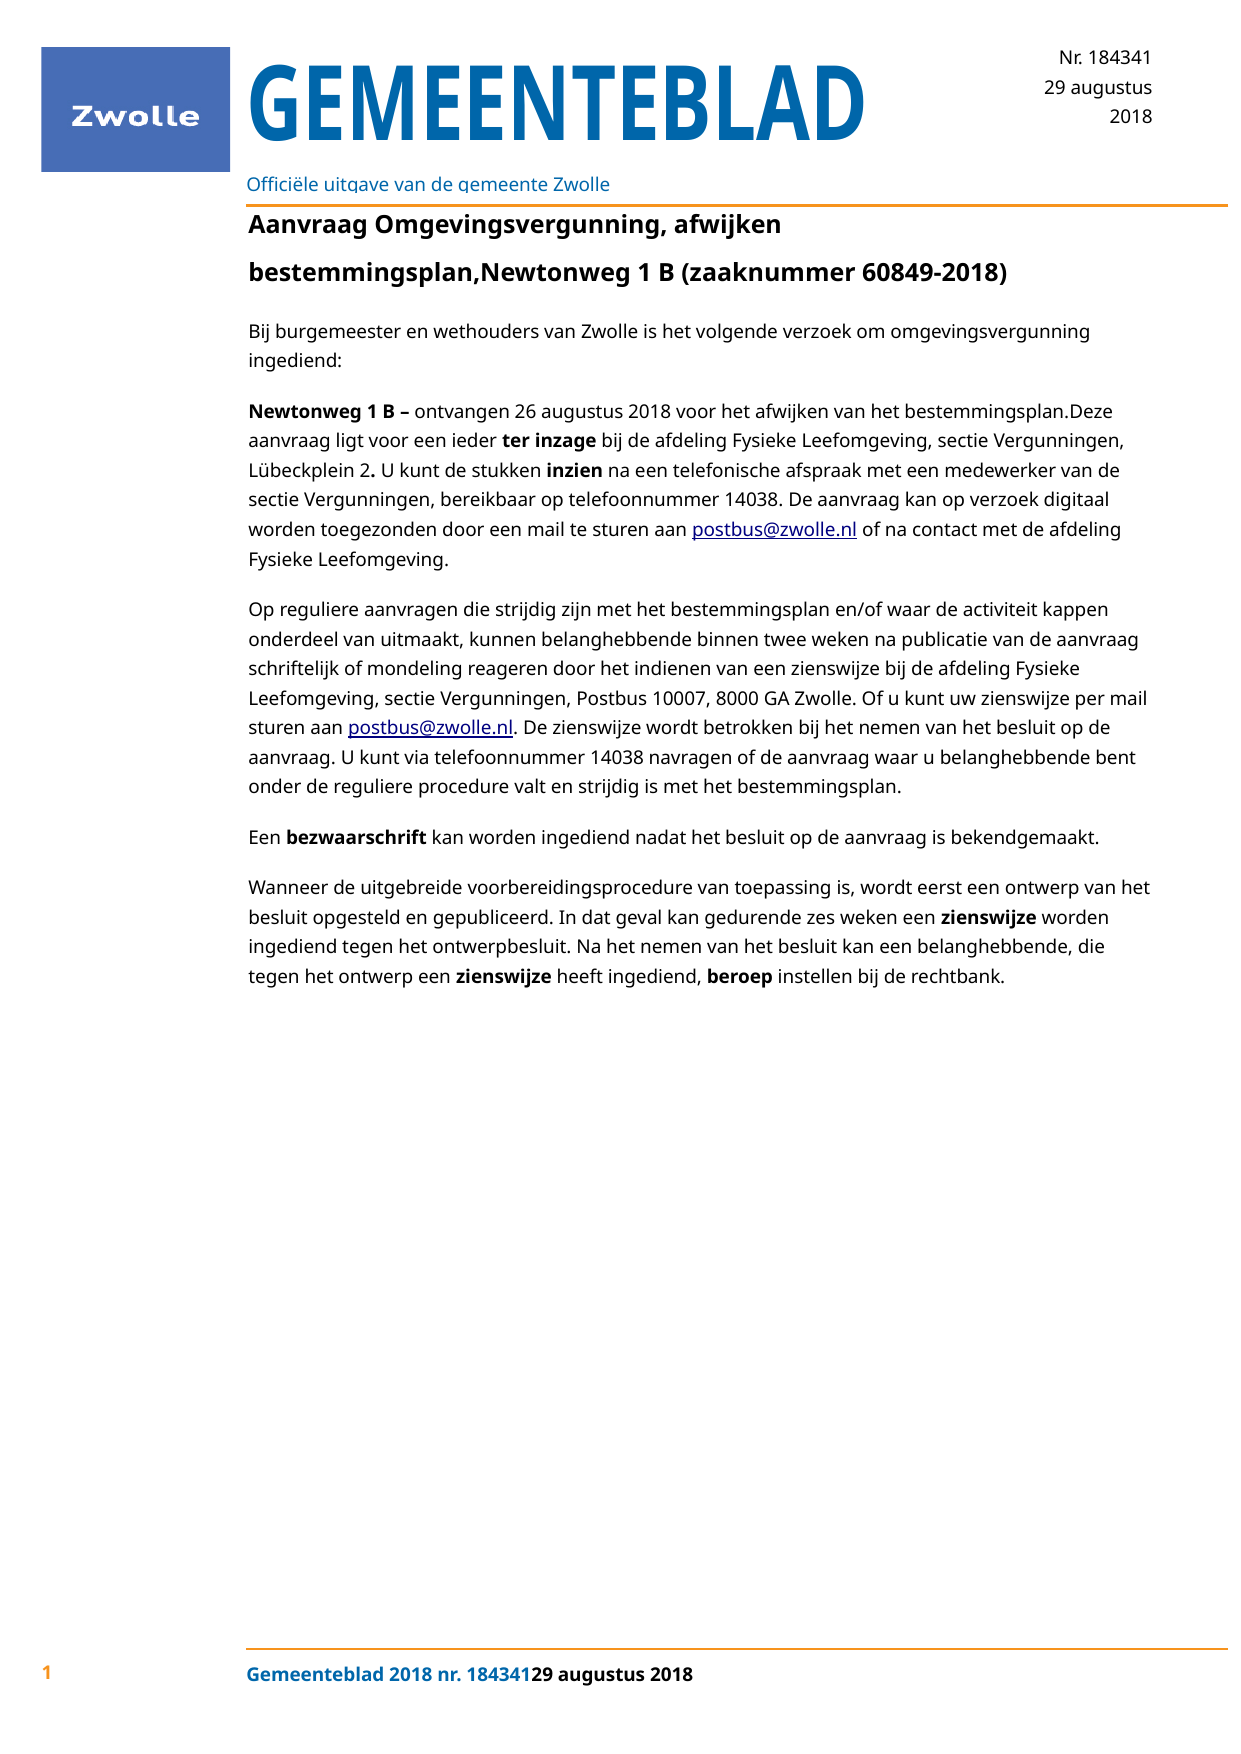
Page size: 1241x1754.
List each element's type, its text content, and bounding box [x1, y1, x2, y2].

text Bij burgemeester en wethouders van Zwolle is het volgende verzoek om omgevingsvergunning ingediend: [248, 318, 1152, 373]
picture [41, 47, 231, 172]
text Een bezwaarschrift kan worden ingediend nadat het besluit op de aanvraag is bekendgemaakt. [248, 824, 1152, 850]
text Wanneer de uitgebreide voorbereidingsprocedure van toepassing is, wordt eerst een ontwerp van het besluit opgesteld en gepubliceerd. In dat geval kan gedurende zes weken een zienswijze worden ingediend tegen het ontwerpbesluit. Na het nemen van het besluit kan een belanghebbende, die tegen het ontwerp een zienswijze heeft ingediend, beroep instellen bij de rechtbank. [248, 874, 1152, 989]
text Op reguliere aanvragen die strijdig zijn met het bestemmingsplan en/of waar de activiteit kappen onderdeel van uitmaakt, kunnen belanghebbende binnen twee weken na publicatie van de aanvraag schriftelijk of mondeling reageren door het indienen van een zienswijze bij de afdeling Fysieke Leefomgeving, sectie Vergunningen, Postbus 10007, 8000 GA Zwolle. Of u kunt uw zienswijze per mail sturen aan postbus@zwolle.nl. De zienswijze wordt betrokken bij het nemen van het besluit op de aanvraag. U kunt via telefoonnummer 14038 navragen of de aanvraag waar u belanghebbende bent onder de reguliere procedure valt en strijdig is met het bestemmingsplan. [248, 596, 1152, 799]
text Newtonweg 1 B – ontvangen 26 augustus 2018 voor het afwijken van het bestemmingsplan.Deze aanvraag ligt voor een ieder ter inzage bij de afdeling Fysieke Leefomgeving, sectie Vergunningen, Lübeckplein 2. U kunt de stukken inzien na een telefonische afspraak met een medewerker van de sectie Vergunningen, bereikbaar op telefoonnummer 14038. De aanvraag kan op verzoek digitaal worden toegezonden door een mail te sturen aan postbus@zwolle.nl of na contact met de afdeling Fysieke Leefomgeving. [248, 398, 1152, 572]
text Aanvraag Omgevingsvergunning, afwijken bestemmingsplan,Newtonweg 1 B (zaaknummer 60849-2018) [248, 207, 1152, 288]
